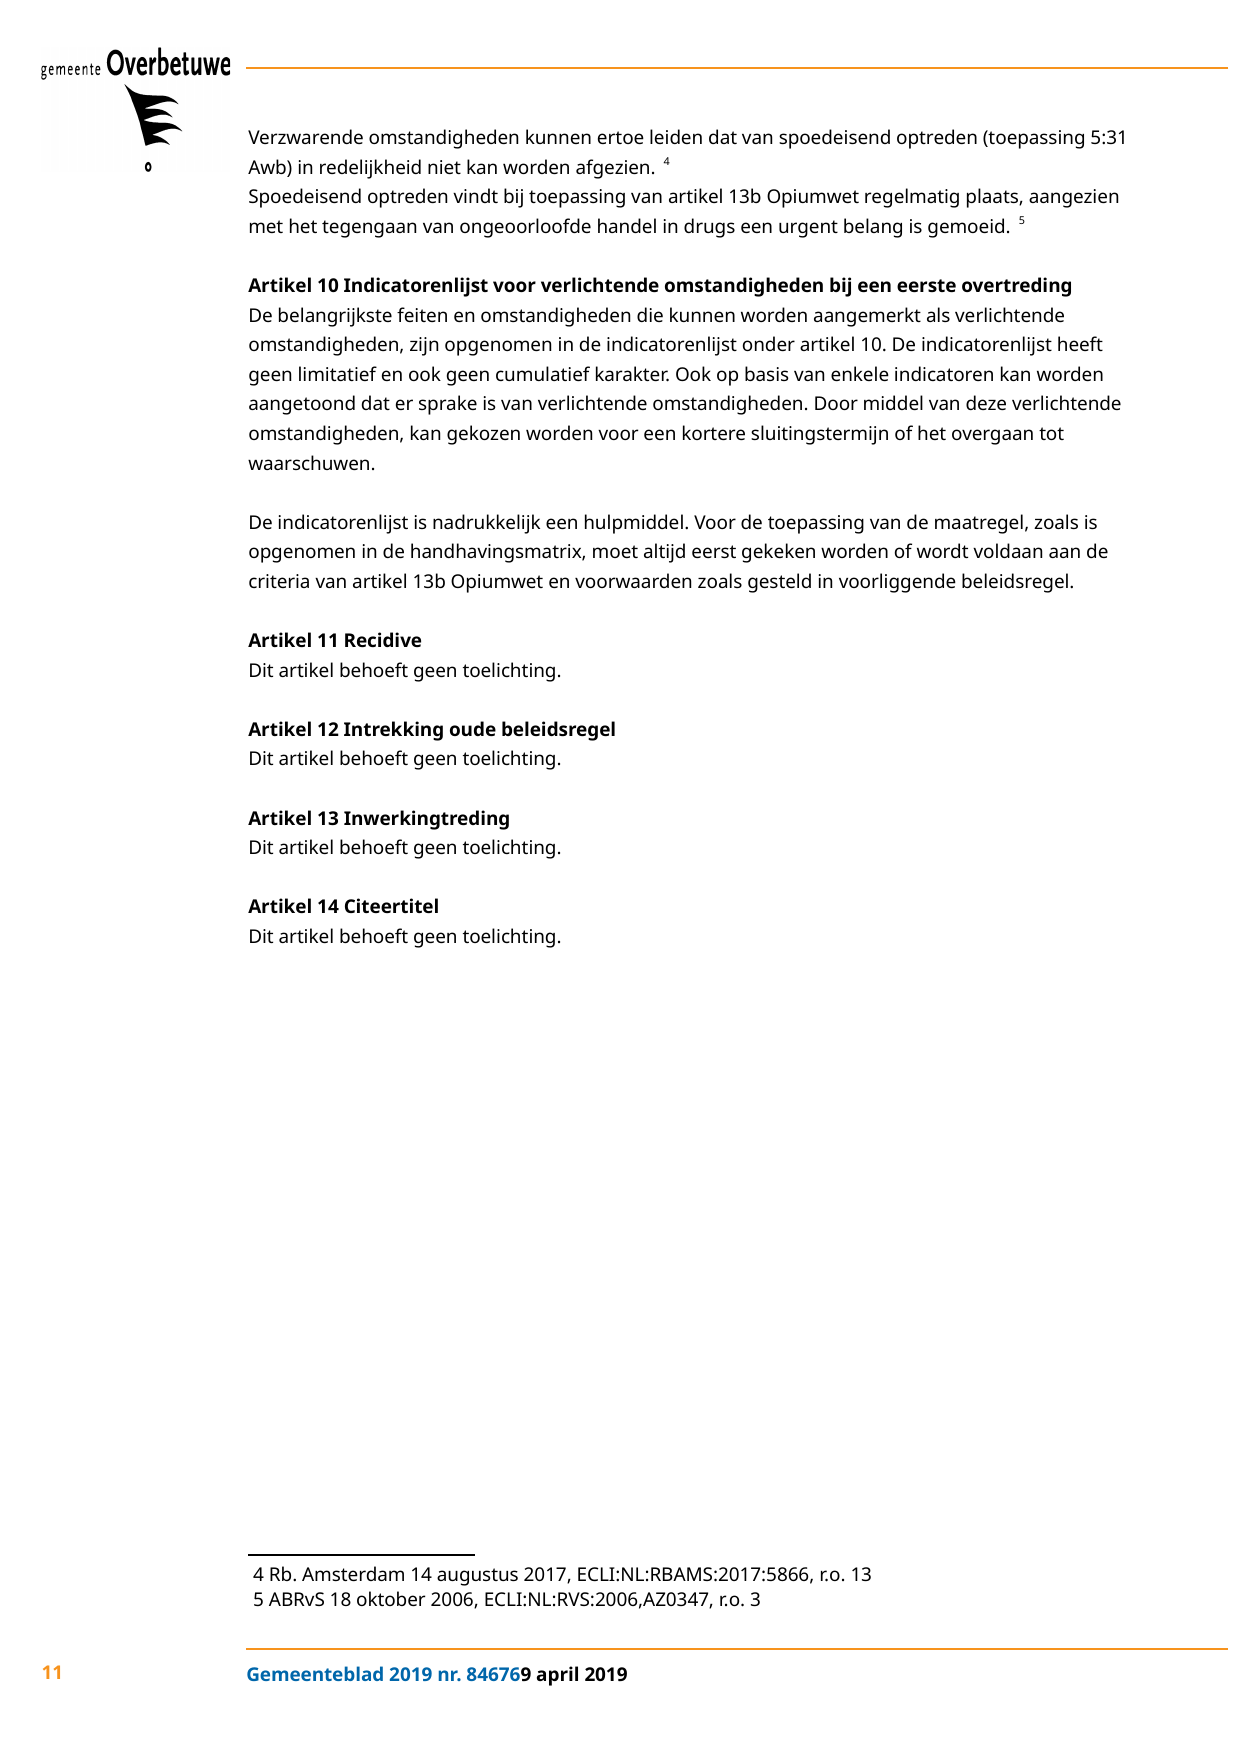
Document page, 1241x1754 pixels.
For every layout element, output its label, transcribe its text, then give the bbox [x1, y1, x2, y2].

picture [41, 47, 231, 172]
text Verzwarende omstandigheden kunnen ertoe leiden dat van spoedeisend optreden (toepassing 5:31 Awb) in redelijkheid niet kan worden afgezien. [248, 124, 1152, 180]
text Dit artikel behoeft geen toelichting. [248, 923, 1152, 949]
text Artikel 11 Recidive [248, 627, 1152, 653]
text Artikel 13 Inwerkingtreding [248, 805, 1152, 831]
text De indicatorenlijst is nadrukkelijk een hulpmiddel. Voor de toepassing van de maatregel, zoals is opgenomen in de handhavingsmatrix, moet altijd eerst gekeken worden of wordt voldaan aan de criteria van artikel 13b Opiumwet en voorwaarden zoals gesteld in voorliggende beleidsregel. [248, 509, 1152, 594]
text De belangrijkste feiten en omstandigheden die kunnen worden aangemerkt als verlichtende omstandigheden, zijn opgenomen in de indicatorenlijst onder artikel 10. De indicatorenlijst heeft geen limitatief en ook geen cumulatief karakter. Ook op basis van enkele indicatoren kan worden aangetoond dat er sprake is van verlichtende omstandigheden. Door middel van deze verlichtende omstandigheden, kan gekozen worden voor een kortere sluitingstermijn of het overgaan tot waarschuwen. [248, 302, 1152, 476]
text ABRvS 18 oktober 2006, ECLI:NL:RVS:2006,AZ0347, r.o. 3 [248, 1586, 1152, 1612]
text Spoedeisend optreden vindt bij toepassing van artikel 13b Opiumwet regelmatig plaats, aangezien met het tegengaan van ongeoorloofde handel in drugs een urgent belang is gemoeid. [248, 183, 1152, 239]
text Artikel 10 Indicatorenlijst voor verlichtende omstandigheden bij een eerste overtreding [248, 272, 1152, 298]
text Artikel 14 Citeertitel [248, 893, 1152, 919]
text Dit artikel behoeft geen toelichting. [248, 746, 1152, 771]
text Artikel 12 Intrekking oude beleidsregel [248, 716, 1152, 742]
text Dit artikel behoeft geen toelichting. [248, 657, 1152, 683]
text Rb. Amsterdam 14 augustus 2017, ECLI:NL:RBAMS:2017:5866, r.o. 13 [248, 1561, 1152, 1586]
text Dit artikel behoeft geen toelichting. [248, 834, 1152, 860]
